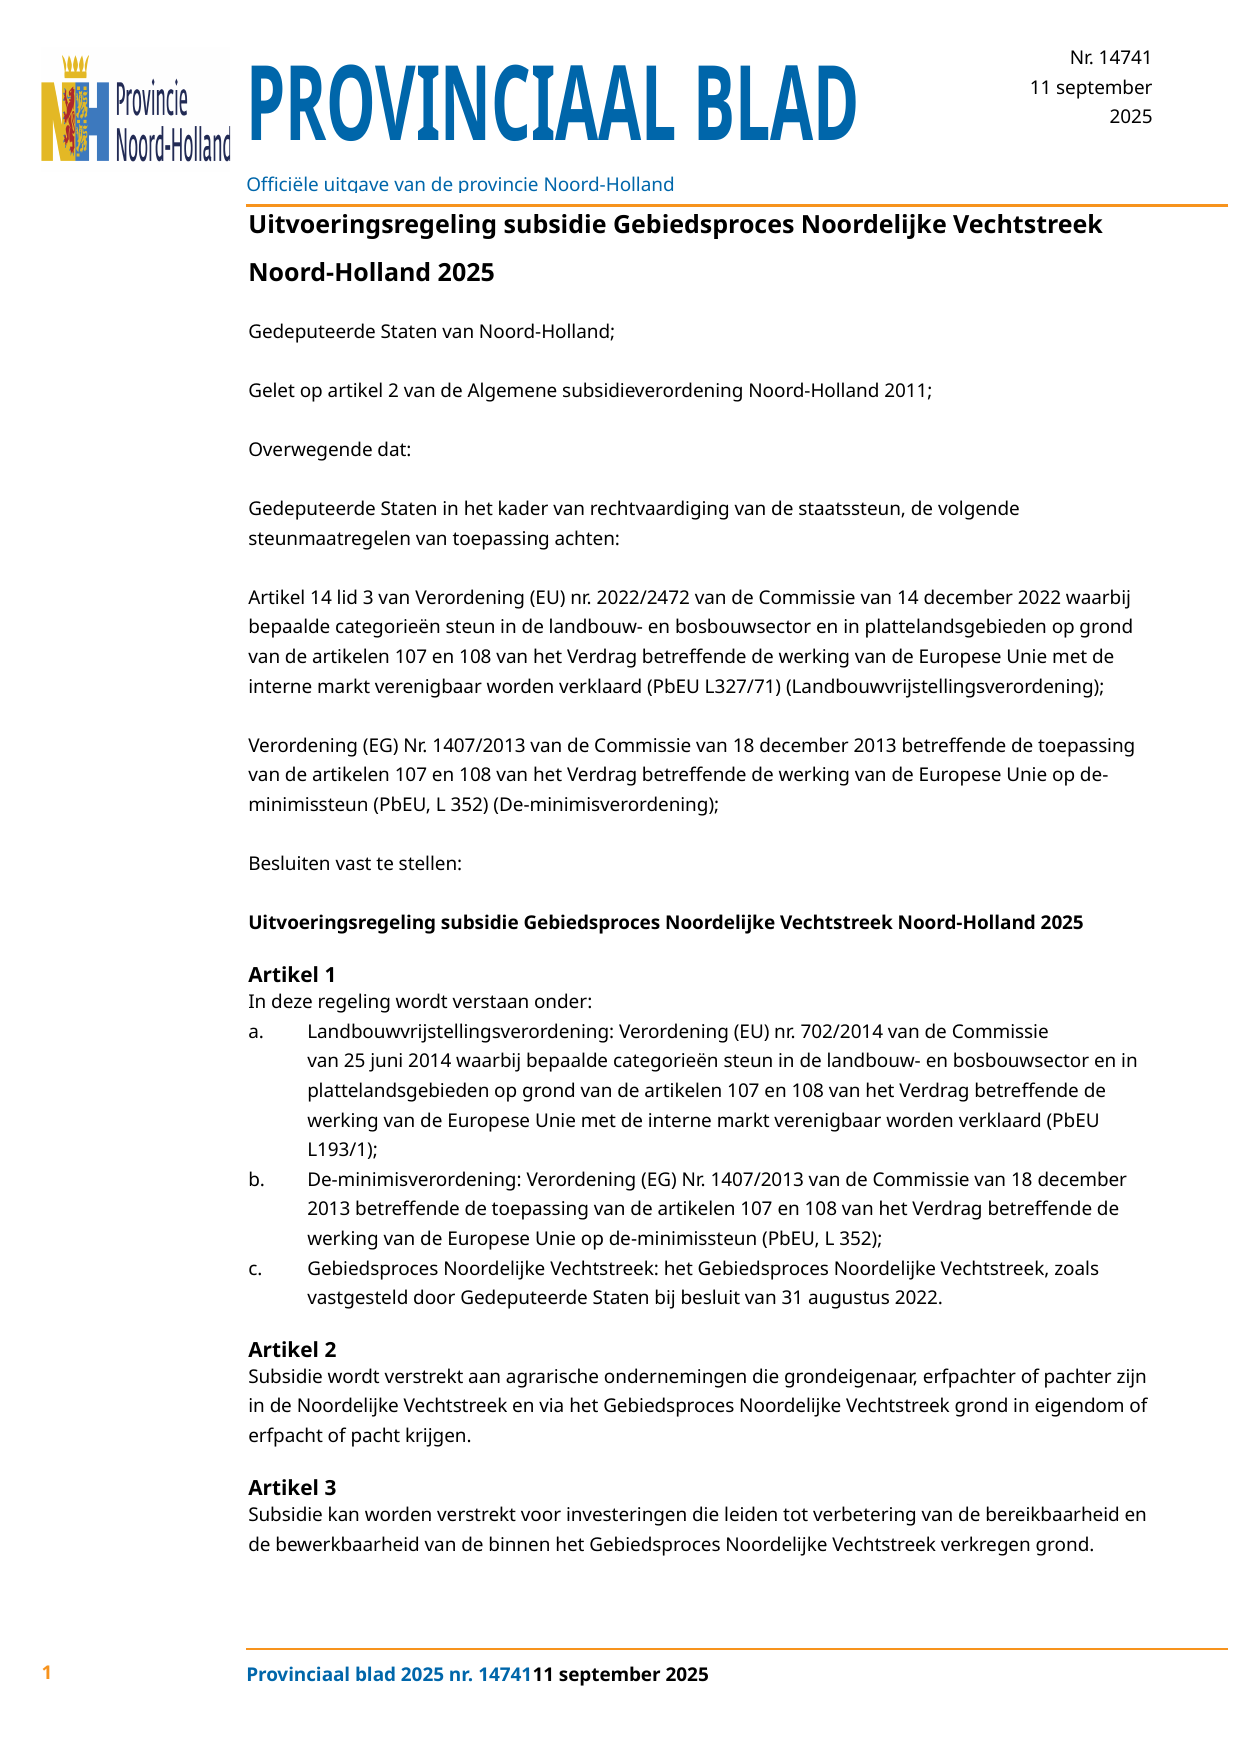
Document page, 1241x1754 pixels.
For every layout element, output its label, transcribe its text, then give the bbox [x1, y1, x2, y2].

text Uitvoeringsregeling subsidie Gebiedsproces Noordelijke Vechtstreek Noord-Holland 2025 [248, 207, 1152, 288]
text Artikel 1 [248, 960, 1152, 988]
text Artikel 14 lid 3 van Verordening (EU) nr. 2022/2472 van de Commissie van 14 december 2022 waarbij bepaalde categorieën steun in de landbouw- en bosbouwsector en in plattelandsgebieden op grond van de artikelen 107 en 108 van het Verdrag betreffende de werking van de Europese Unie met de interne markt verenigbaar worden verklaard (PbEU L327/71) (Landbouwvrijstellingsverordening); [248, 584, 1152, 699]
text Subsidie wordt verstrekt aan agrarische ondernemingen die grondeigenaar, erfpachter of pachter zijn in de Noordelijke Vechtstreek en via het Gebiedsproces Noordelijke Vechtstreek grond in eigendom of erfpacht of pacht krijgen. [248, 1363, 1152, 1448]
text In deze regeling wordt verstaan onder: [248, 988, 1152, 1014]
text Overwegende dat: [248, 436, 1152, 462]
text Verordening (EG) Nr. 1407/2013 van de Commissie van 18 december 2013 betreffende de toepassing van de artikelen 107 en 108 van het Verdrag betreffende de werking van de Europese Unie op de-minimissteun (PbEU, L 352) (De-minimisverordening); [248, 732, 1152, 817]
text Artikel 2 [248, 1335, 1152, 1363]
list Gebiedsproces Noordelijke Vechtstreek: het Gebiedsproces Noordelijke Vechtstreek, zoals vastgesteld door Gedeputeerde Staten bij besluit van 31 augustus 2022. [248, 1255, 1152, 1310]
list Landbouwvrijstellingsverordening: Verordening (EU) nr. 702/2014 van de Commissie [248, 1018, 1152, 1044]
text Subsidie kan worden verstrekt voor investeringen die leiden tot verbetering van de bereikbaarheid en de bewerkbaarheid van de binnen het Gebiedsproces Noordelijke Vechtstreek verkregen grond. [248, 1501, 1152, 1556]
list De-minimisverordening: Verordening (EG) Nr. 1407/2013 van de Commissie van 18 december 2013 betreffende de toepassing van de artikelen 107 en 108 van het Verdrag betreffende de werking van de Europese Unie op de-minimissteun (PbEU, L 352); [248, 1166, 1152, 1251]
text Uitvoeringsregeling subsidie Gebiedsproces Noordelijke Vechtstreek Noord-Holland 2025 [248, 909, 1152, 935]
text Gedeputeerde Staten in het kader van rechtvaardiging van de staatssteun, de volgende steunmaatregelen van toepassing achten: [248, 495, 1152, 551]
text Gedeputeerde Staten van Noord-Holland; [248, 318, 1152, 344]
text Artikel 3 [248, 1473, 1152, 1501]
list van 25 juni 2014 waarbij bepaalde categorieën steun in de landbouw- en bosbouwsector en in plattelandsgebieden op grond van de artikelen 107 en 108 van het Verdrag betreffende de werking van de Europese Unie met de interne markt verenigbaar worden verklaard (PbEU L193/1); [248, 1048, 1152, 1162]
text Besluiten vast te stellen: [248, 850, 1152, 876]
text Gelet op artikel 2 van de Algemene subsidieverordening Noord-Holland 2011; [248, 377, 1152, 403]
picture [41, 47, 231, 172]
